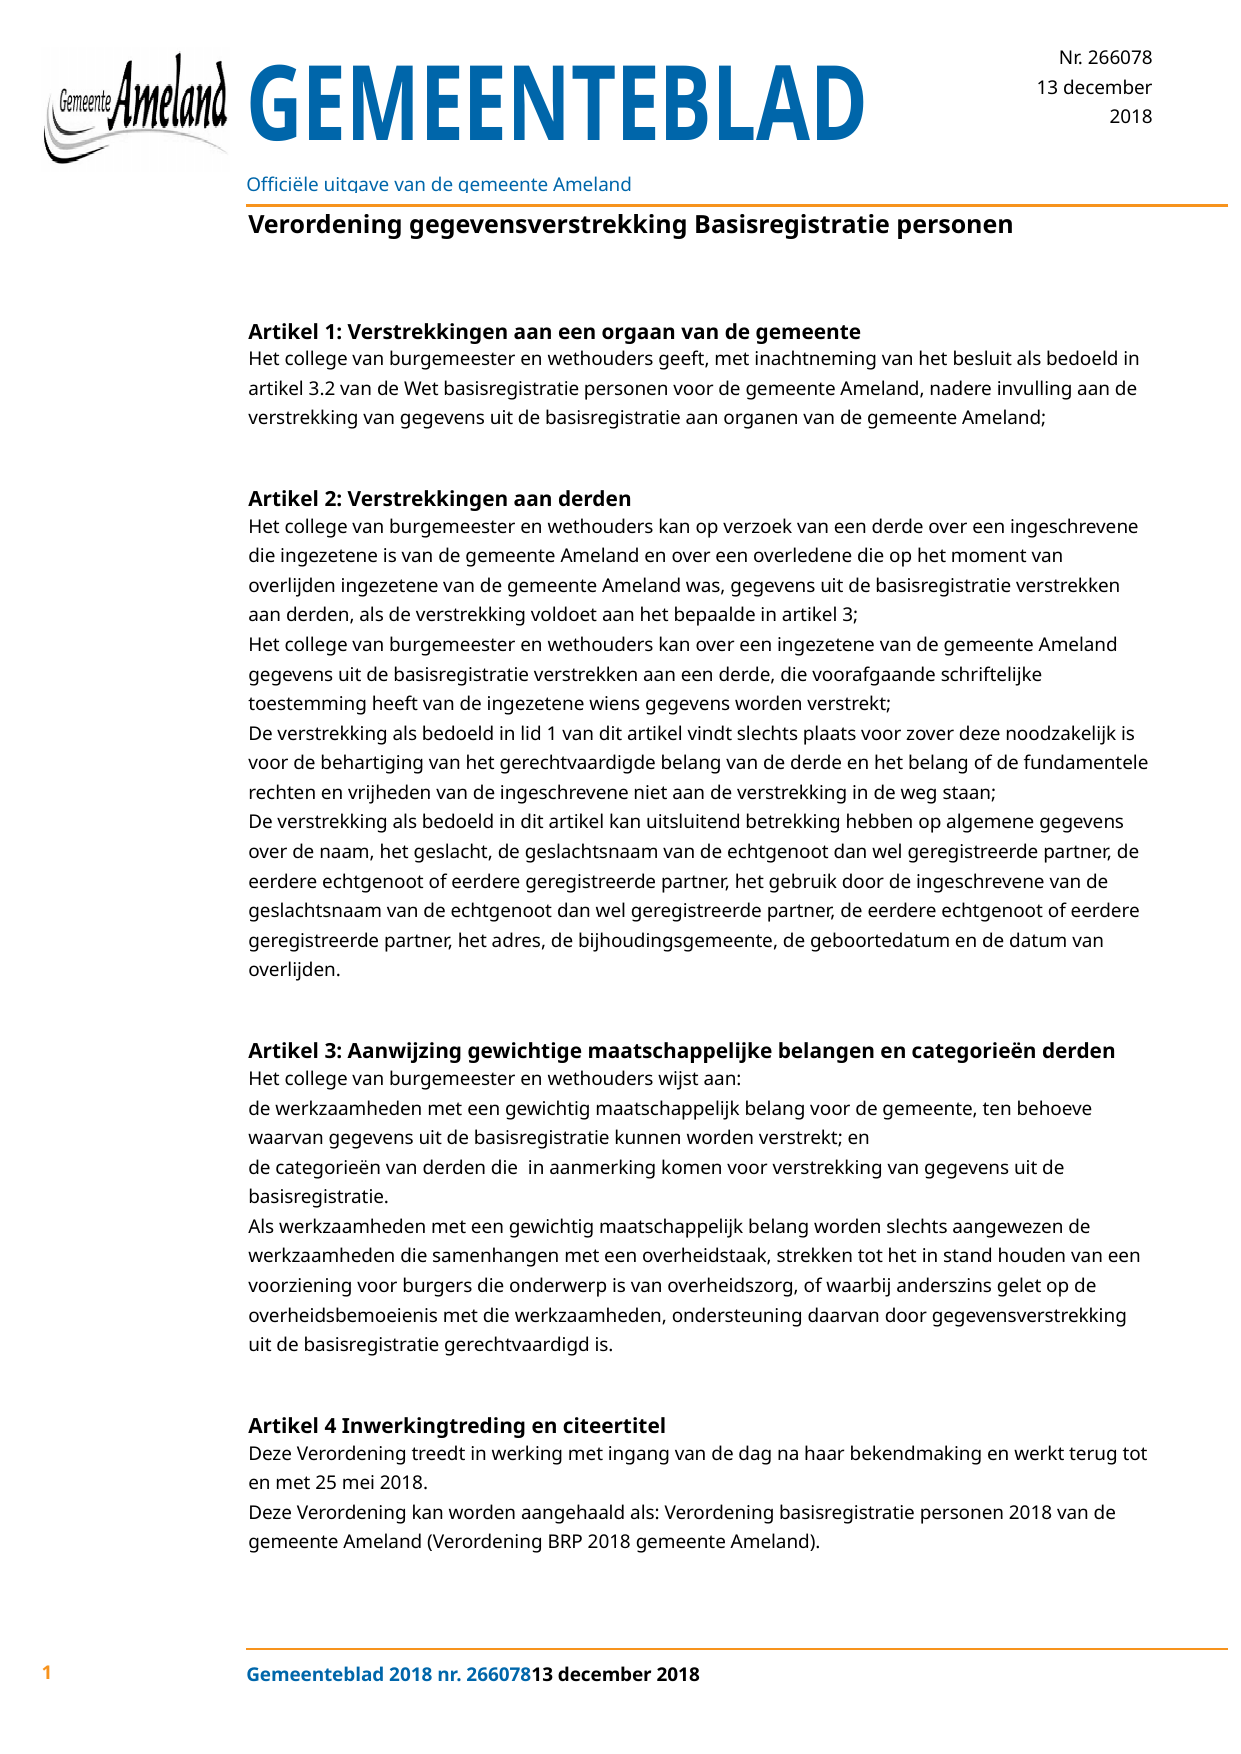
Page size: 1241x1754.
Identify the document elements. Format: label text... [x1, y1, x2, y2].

text Het college van burgemeester en wethouders geeft, met inachtneming van het besluit als bedoeld in artikel 3.2 van de Wet basisregistratie personen voor de gemeente Ameland, nadere invulling aan de verstrekking van gegevens uit de basisregistratie aan organen van de gemeente Ameland; [248, 345, 1152, 430]
text Het college van burgemeester en wethouders kan over een ingezetene van de gemeente Ameland gegevens uit de basisregistratie verstrekken aan een derde, die voorafgaande schriftelijke toestemming heeft van de ingezetene wiens gegevens worden verstrekt; [248, 631, 1152, 716]
text Artikel 1: Verstrekkingen aan een orgaan van de gemeente [248, 317, 1152, 345]
text De verstrekking als bedoeld in lid 1 van dit artikel vindt slechts plaats voor zover deze noodzakelijk is voor de behartiging van het gerechtvaardigde belang van de derde en het belang of de fundamentele rechten en vrijheden van de ingeschrevene niet aan de verstrekking in de weg staan; [248, 720, 1152, 805]
text Verordening gegevensverstrekking Basisregistratie personen [248, 207, 1152, 241]
text Deze Verordening treedt in werking met ingang van de dag na haar bekendmaking en werkt terug tot en met 25 mei 2018. [248, 1440, 1152, 1495]
text Het college van burgemeester en wethouders kan op verzoek van een derde over een ingeschrevene die ingezetene is van de gemeente Ameland en over een overledene die op het moment van overlijden ingezetene van de gemeente Ameland was, gegevens uit de basisregistratie verstrekken aan derden, als de verstrekking voldoet aan het bepaalde in artikel 3; [248, 513, 1152, 627]
text Als werkzaamheden met een gewichtig maatschappelijk belang worden slechts aangewezen de werkzaamheden die samenhangen met een overheidstaak, strekken tot het in stand houden van een voorziening voor burgers die onderwerp is van overheidszorg, of waarbij anderszins gelet op de overheidsbemoeienis met die werkzaamheden, ondersteuning daarvan door gegevensverstrekking uit de basisregistratie gerechtvaardigd is. [248, 1213, 1152, 1357]
text De verstrekking als bedoeld in dit artikel kan uitsluitend betrekking hebben op algemene gegevens over de naam, het geslacht, de geslachtsnaam van de echtgenoot dan wel geregistreerde partner, de eerdere echtgenoot of eerdere geregistreerde partner, het gebruik door de ingeschrevene van de geslachtsnaam van de echtgenoot dan wel geregistreerde partner, de eerdere echtgenoot of eerdere geregistreerde partner, het adres, de bijhoudingsgemeente, de geboortedatum en de datum van overlijden. [248, 809, 1152, 982]
text Artikel 3: Aanwijzing gewichtige maatschappelijke belangen en categorieën derden [248, 1037, 1152, 1065]
text de werkzaamheden met een gewichtig maatschappelijk belang voor de gemeente, ten behoeve waarvan gegevens uit de basisregistratie kunnen worden verstrekt; en [248, 1095, 1152, 1150]
picture [41, 47, 231, 172]
text Artikel 4 Inwerkingtreding en citeertitel [248, 1411, 1152, 1440]
text de categorieën van derden die in aanmerking komen voor verstrekking van gegevens uit de basisregistratie. [248, 1154, 1152, 1209]
text Artikel 2: Verstrekkingen aan derden [248, 484, 1152, 513]
text Het college van burgemeester en wethouders wijst aan: [248, 1065, 1152, 1091]
text Deze Verordening kan worden aangehaald als: Verordening basisregistratie personen 2018 van de gemeente Ameland (Verordening BRP 2018 gemeente Ameland). [248, 1499, 1152, 1554]
